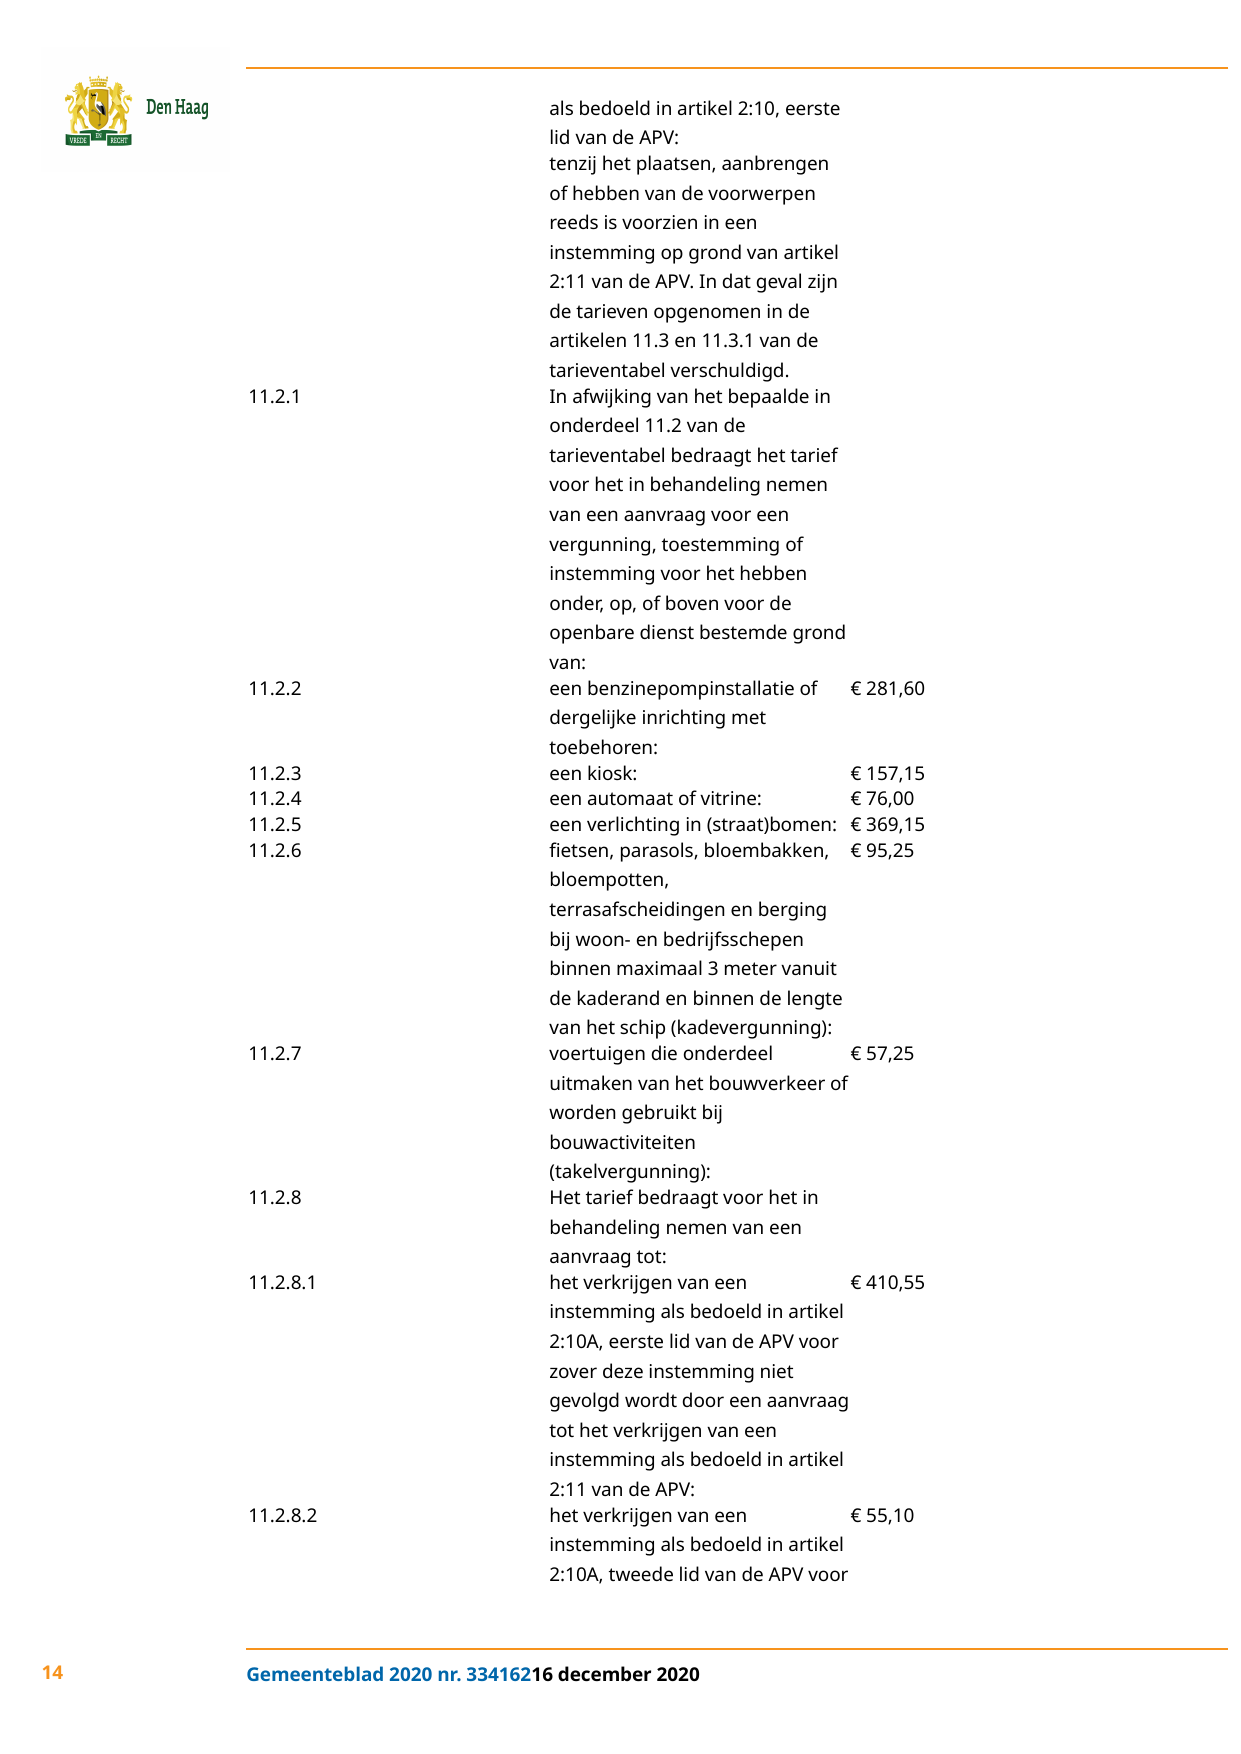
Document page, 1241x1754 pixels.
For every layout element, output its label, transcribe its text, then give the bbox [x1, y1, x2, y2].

table_cell tenzij het plaatsen, aanbrengen of hebben van de voorwerpen reeds is voorzien in een instemming op grond van artikel 2:11 van de APV. In dat geval zijn de tarieven opgenomen in de artikelen 11.3 en 11.3.1 van de tarieventabel verschuldigd. [549, 150, 850, 383]
table_cell In afwijking van het bepaalde in onderdeel 11.2 van de tarieventabel bedraagt het tarief voor het in behandeling nemen van een aanvraag voor een vergunning, toestemming of instemming voor het hebben onder, op, of boven voor de openbare dienst bestemde grond van: [549, 383, 850, 675]
table_cell 11.2.1 [248, 383, 549, 675]
table_cell voertuigen die onderdeel uitmaken van het bouwverkeer of worden gebruikt bij bouwactiviteiten (takelvergunning): [549, 1040, 850, 1184]
table_cell € 76,00 [850, 786, 1152, 811]
table_cell 11.2.8 [248, 1184, 549, 1269]
table_cell 11.2.8.2 [248, 1502, 549, 1587]
table_cell een benzinepompinstallatie of dergelijke inrichting met toebehoren: [549, 675, 850, 760]
table_cell € 55,10 [850, 1502, 1152, 1587]
table_cell 11.2.2 [248, 675, 549, 760]
table_cell [850, 383, 1152, 675]
table_cell een automaat of vitrine: [549, 786, 850, 811]
table_cell 11.2.8.1 [248, 1269, 549, 1502]
table_cell [248, 95, 549, 150]
table_cell [850, 1184, 1152, 1269]
table_cell 11.2.3 [248, 760, 549, 786]
table_cell 11.2.6 [248, 837, 549, 1040]
table_cell [850, 150, 1152, 383]
table_cell 11.2.7 [248, 1040, 549, 1184]
table_cell € 281,60 [850, 675, 1152, 760]
table_cell een verlichting in (straat)bomen: [549, 811, 850, 837]
table_cell € 57,25 [850, 1040, 1152, 1184]
table_cell een kiosk: [549, 760, 850, 786]
table_cell 11.2.4 [248, 786, 549, 811]
table_cell als bedoeld in artikel 2:10, eerste lid van de APV: [549, 95, 850, 150]
table_cell € 157,15 [850, 760, 1152, 786]
table_cell € 95,25 [850, 837, 1152, 1040]
table_cell Het tarief bedraagt voor het in behandeling nemen van een aanvraag tot: [549, 1184, 850, 1269]
table_cell € 410,55 [850, 1269, 1152, 1502]
table_cell 11.2.5 [248, 811, 549, 837]
table_cell het verkrijgen van een instemming als bedoeld in artikel 2:10A, tweede lid van de APV voor [549, 1502, 850, 1587]
table_cell het verkrijgen van een instemming als bedoeld in artikel 2:10A, eerste lid van de APV voor zover deze instemming niet gevolgd wordt door een aanvraag tot het verkrijgen van een instemming als bedoeld in artikel 2:11 van de APV: [549, 1269, 850, 1502]
table_cell [248, 150, 549, 383]
table_cell fietsen, parasols, bloembakken, bloempotten, terrasafscheidingen en berging bij woon- en bedrijfsschepen binnen maximaal 3 meter vanuit de kaderand en binnen de lengte van het schip (kadevergunning): [549, 837, 850, 1040]
picture [41, 47, 231, 172]
table_cell € 369,15 [850, 811, 1152, 837]
table_cell [850, 95, 1152, 150]
